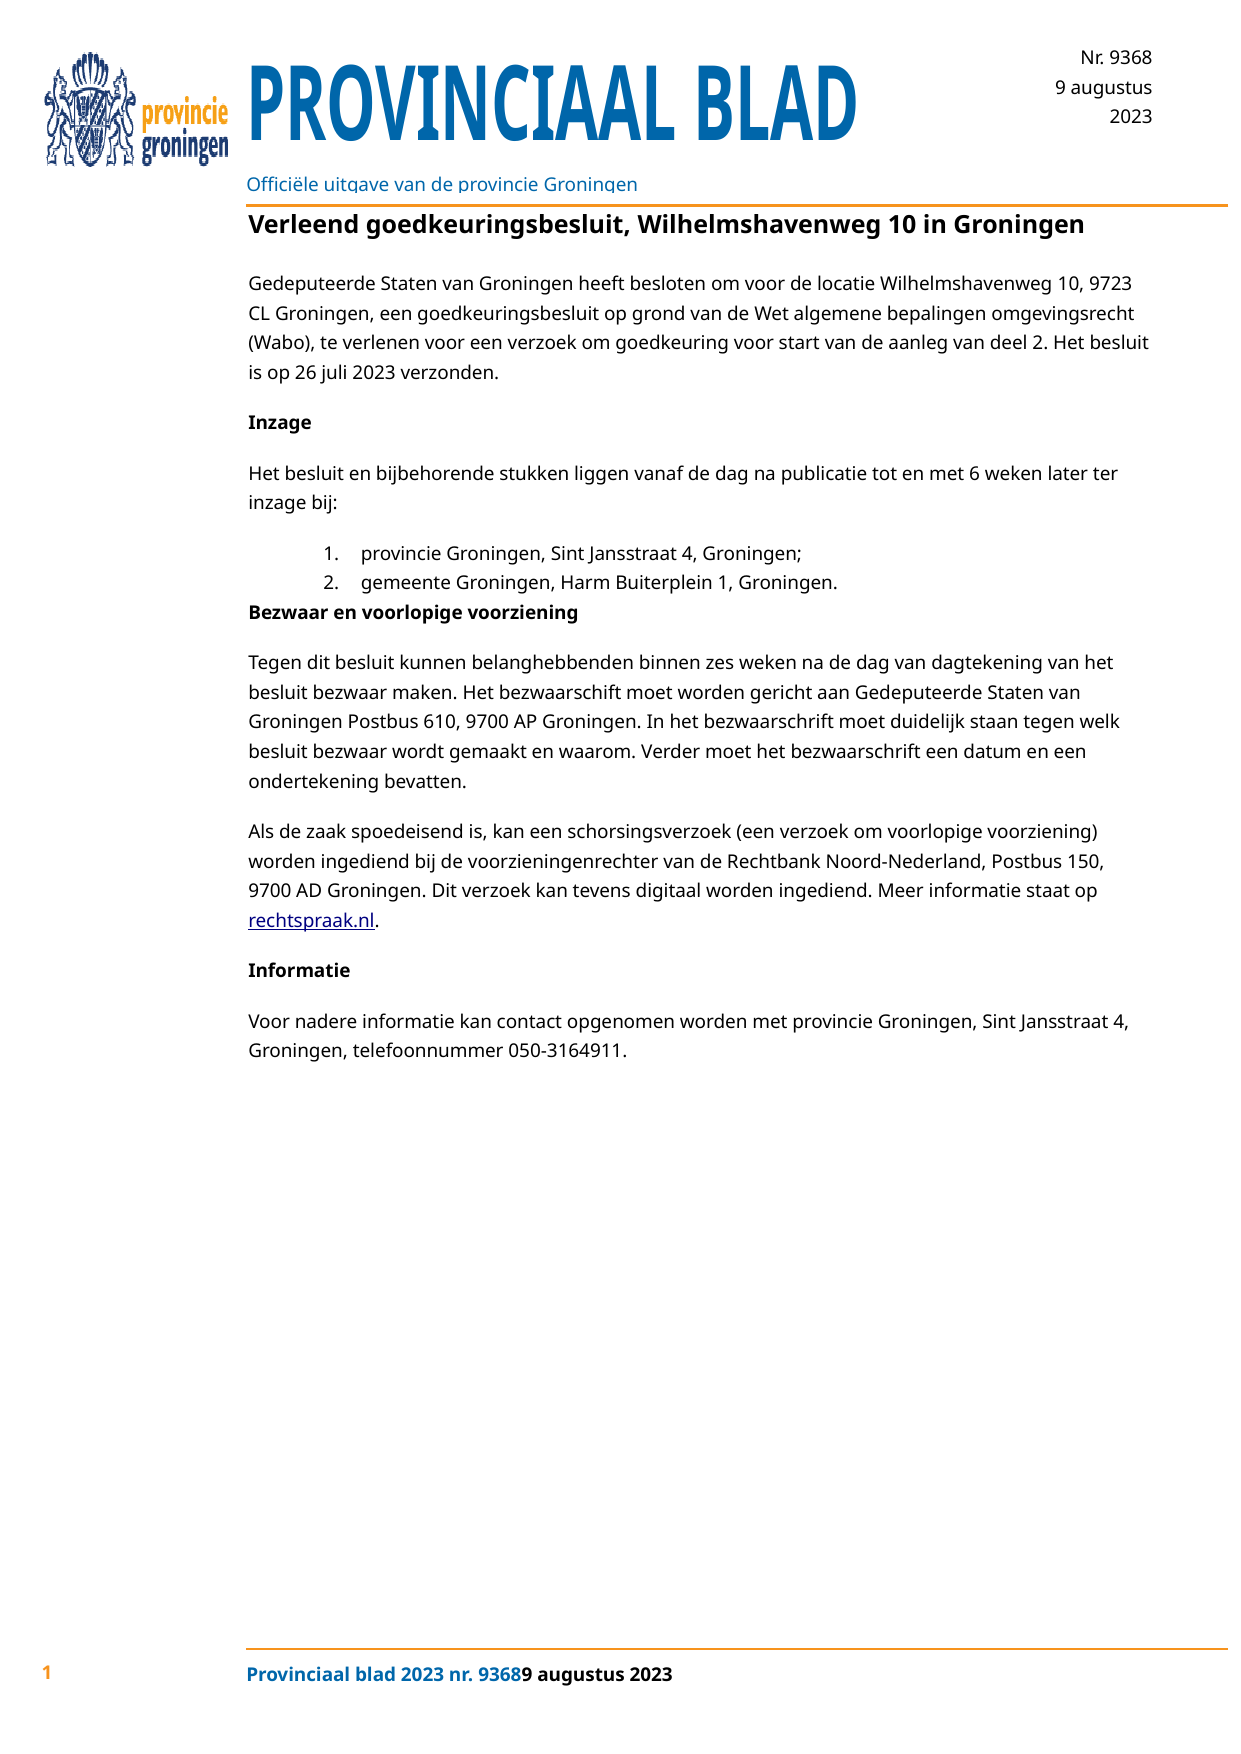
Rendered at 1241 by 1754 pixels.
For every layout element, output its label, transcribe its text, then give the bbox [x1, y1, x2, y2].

text Inzage [248, 409, 1152, 435]
text Informatie [248, 957, 1152, 983]
text Als de zaak spoedeisend is, kan een schorsingsverzoek (een verzoek om voorlopige voorziening) worden ingediend bij de voorzieningenrechter van de Rechtbank Noord-Nederland, Postbus 150, 9700 AD Groningen. Dit verzoek kan tevens digitaal worden ingediend. Meer informatie staat op rechtspraak.nl. [248, 818, 1152, 933]
text Voor nadere informatie kan contact opgenomen worden met provincie Groningen, Sint Jansstraat 4, Groningen, telefoonnummer 050-3164911. [248, 1008, 1152, 1063]
picture [41, 47, 231, 172]
list provincie Groningen, Sint Jansstraat 4, Groningen; [323, 540, 1152, 566]
text Gedeputeerde Staten van Groningen heeft besloten om voor de locatie Wilhelmshavenweg 10, 9723 CL Groningen, een goedkeuringsbesluit op grond van de Wet algemene bepalingen omgevingsrecht (Wabo), te verlenen voor een verzoek om goedkeuring voor start van de aanleg van deel 2. Het besluit is op 26 juli 2023 verzonden. [248, 270, 1152, 385]
text Tegen dit besluit kunnen belanghebbenden binnen zes weken na de dag van dagtekening van het besluit bezwaar maken. Het bezwaarschift moet worden gericht aan Gedeputeerde Staten van Groningen Postbus 610, 9700 AP Groningen. In het bezwaarschrift moet duidelijk staan tegen welk besluit bezwaar wordt gemaakt en waarom. Verder moet het bezwaarschrift een datum en een ondertekening bevatten. [248, 649, 1152, 793]
text Verleend goedkeuringsbesluit, Wilhelmshavenweg 10 in Groningen [248, 207, 1152, 241]
text Bezwaar en voorlopige voorziening [248, 599, 1152, 625]
text Het besluit en bijbehorende stukken liggen vanaf de dag na publicatie tot en met 6 weken later ter inzage bij: [248, 460, 1152, 515]
list gemeente Groningen, Harm Buiterplein 1, Groningen. [323, 569, 1152, 595]
